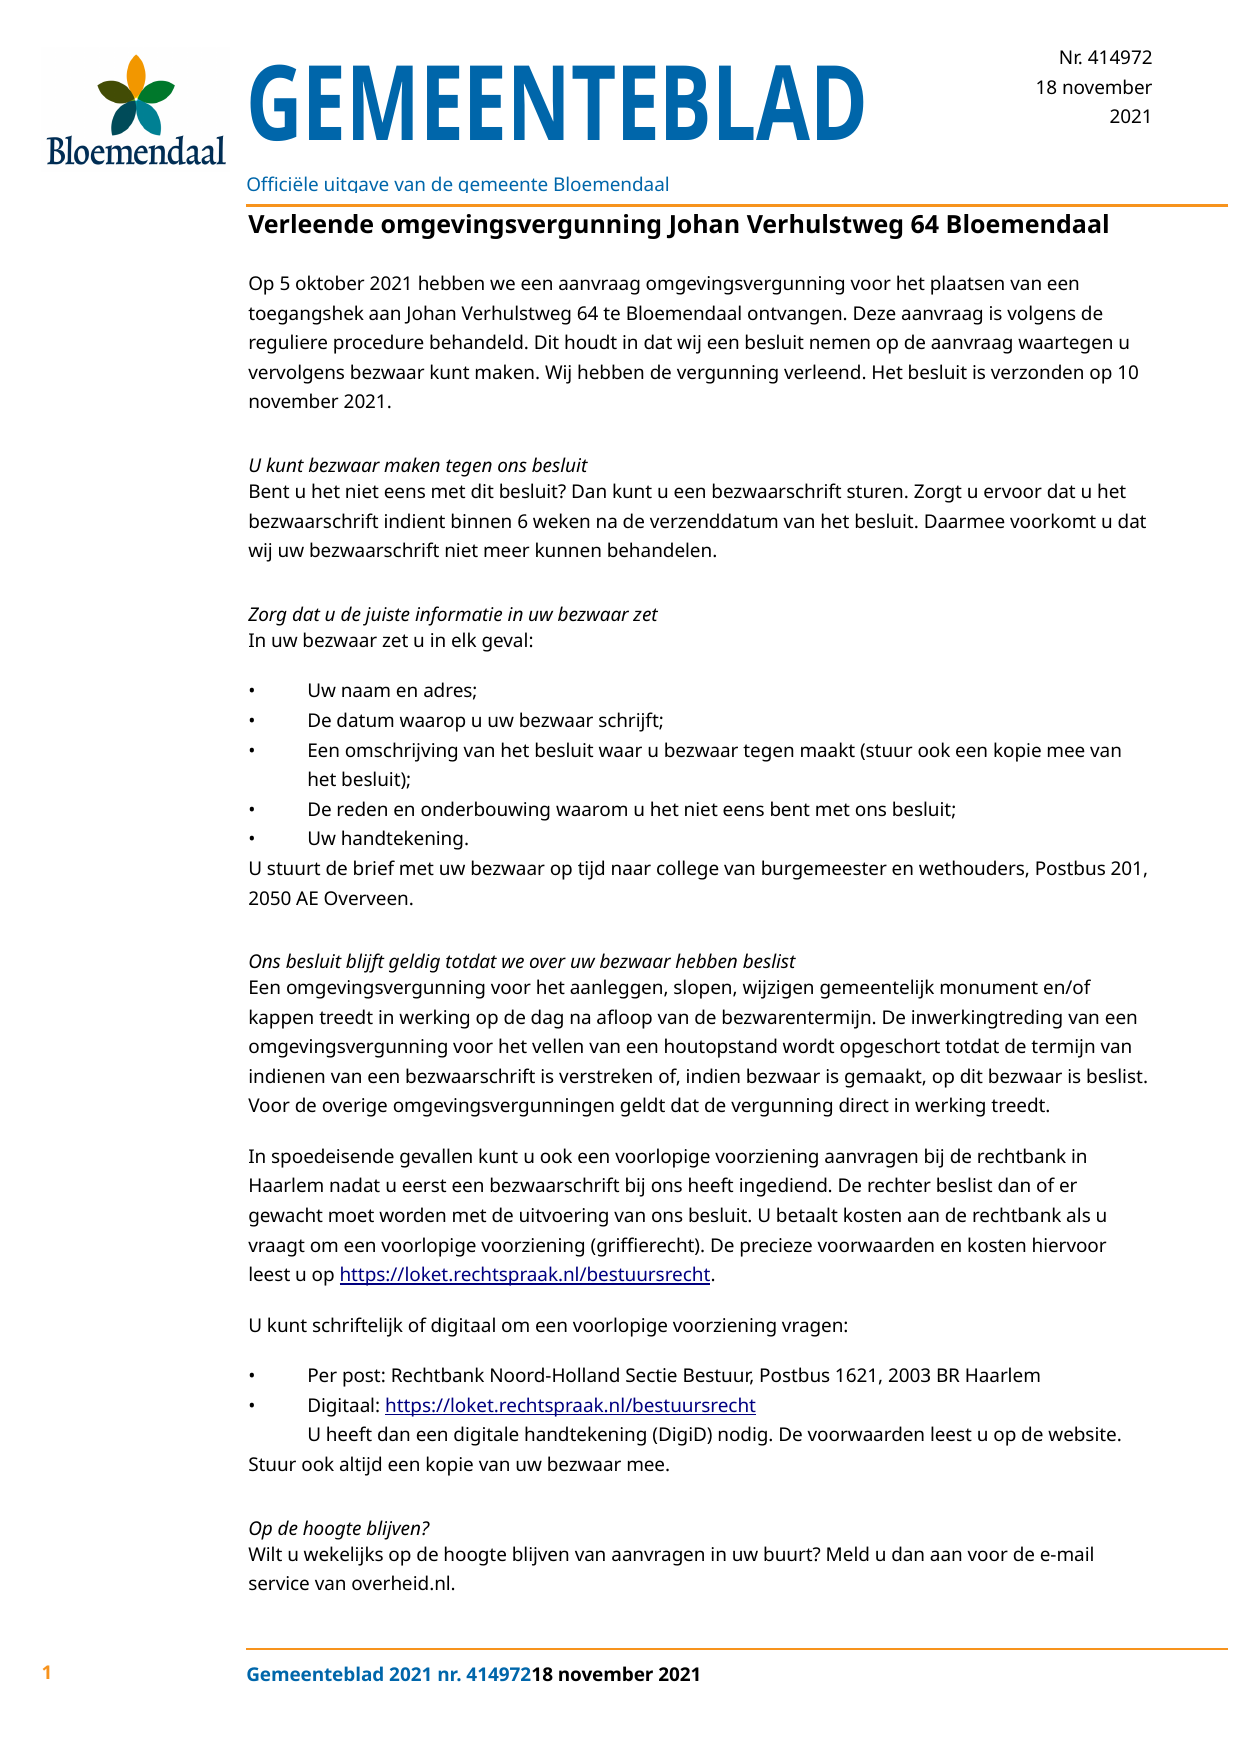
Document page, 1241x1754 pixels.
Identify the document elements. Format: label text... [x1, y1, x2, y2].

text Een omgevingsvergunning voor het aanleggen, slopen, wijzigen gemeentelijk monument en/of kappen treedt in werking op de dag na afloop van de bezwarentermijn. De inwerkingtreding van een omgevingsvergunning voor het vellen van een houtopstand wordt opgeschort totdat de termijn van indienen van een bezwaarschrift is verstreken of, indien bezwaar is gemaakt, op dit bezwaar is beslist. Voor de overige omgevingsvergunningen geldt dat de vergunning direct in werking treedt. [248, 974, 1152, 1118]
list Uw handtekening. [248, 826, 1152, 851]
text U kunt schriftelijk of digitaal om een voorlopige voorziening vragen: [248, 1312, 1152, 1338]
text Bent u het niet eens met dit besluit? Dan kunt u een bezwaarschrift sturen. Zorgt u ervoor dat u het bezwaarschrift indient binnen 6 weken na de verzenddatum van het besluit. Daarmee voorkomt u dat wij uw bezwaarschrift niet meer kunnen behandelen. [248, 478, 1152, 563]
text Verleende omgevingsvergunning Johan Verhulstweg 64 Bloemendaal [248, 207, 1152, 241]
text U kunt bezwaar maken tegen ons besluit [248, 453, 1152, 478]
text In spoedeisende gevallen kunt u ook een voorlopige voorziening aanvragen bij de rechtbank in Haarlem nadat u eerst een bezwaarschrift bij ons heeft ingediend. De rechter beslist dan of er gewacht moet worden met de uitvoering van ons besluit. U betaalt kosten aan de rechtbank als u vraagt om een voorlopige voorziening (griffierecht). De precieze voorwaarden en kosten hiervoor leest u op https://loket.rechtspraak.nl/bestuursrecht. [248, 1143, 1152, 1287]
text In uw bezwaar zet u in elk geval: [248, 627, 1152, 653]
text Zorg dat u de juiste informatie in uw bezwaar zet [248, 601, 1152, 627]
list De datum waarop u uw bezwaar schrijft; [248, 707, 1152, 733]
list Een omschrijving van het besluit waar u bezwaar tegen maakt (stuur ook een kopie mee van het besluit); [248, 737, 1152, 792]
text Ons besluit blijft geldig totdat we over uw bezwaar hebben beslist [248, 949, 1152, 974]
list Uw naam en adres; [248, 678, 1152, 703]
text U stuurt de brief met uw bezwaar op tijd naar college van burgemeester en wethouders, Postbus 201, 2050 AE Overveen. [248, 855, 1152, 910]
list Per post: Rechtbank Noord-Holland Sectie Bestuur, Postbus 1621, 2003 BR Haarlem [248, 1362, 1152, 1388]
list De reden en onderbouwing waarom u het niet eens bent met ons besluit; [248, 796, 1152, 822]
text Stuur ook altijd een kopie van uw bezwaar mee. [248, 1451, 1152, 1477]
text Op 5 oktober 2021 hebben we een aanvraag omgevingsvergunning voor het plaatsen van een toegangshek aan Johan Verhulstweg 64 te Bloemendaal ontvangen. Deze aanvraag is volgens de reguliere procedure behandeld. Dit houdt in dat wij een besluit nemen op de aanvraag waartegen u vervolgens bezwaar kunt maken. Wij hebben de vergunning verleend. Het besluit is verzonden op 10 november 2021. [248, 270, 1152, 414]
picture [41, 47, 231, 172]
text Wilt u wekelijks op de hoogte blijven van aanvragen in uw buurt? Meld u dan aan voor de e-mail service van overheid.nl. [248, 1541, 1152, 1596]
list Digitaal: https://loket.rechtspraak.nl/bestuursrecht [248, 1392, 1152, 1418]
list U heeft dan een digitale handtekening (DigiD) nodig. De voorwaarden leest u op de website. [248, 1421, 1152, 1447]
text Op de hoogte blijven? [248, 1515, 1152, 1541]
